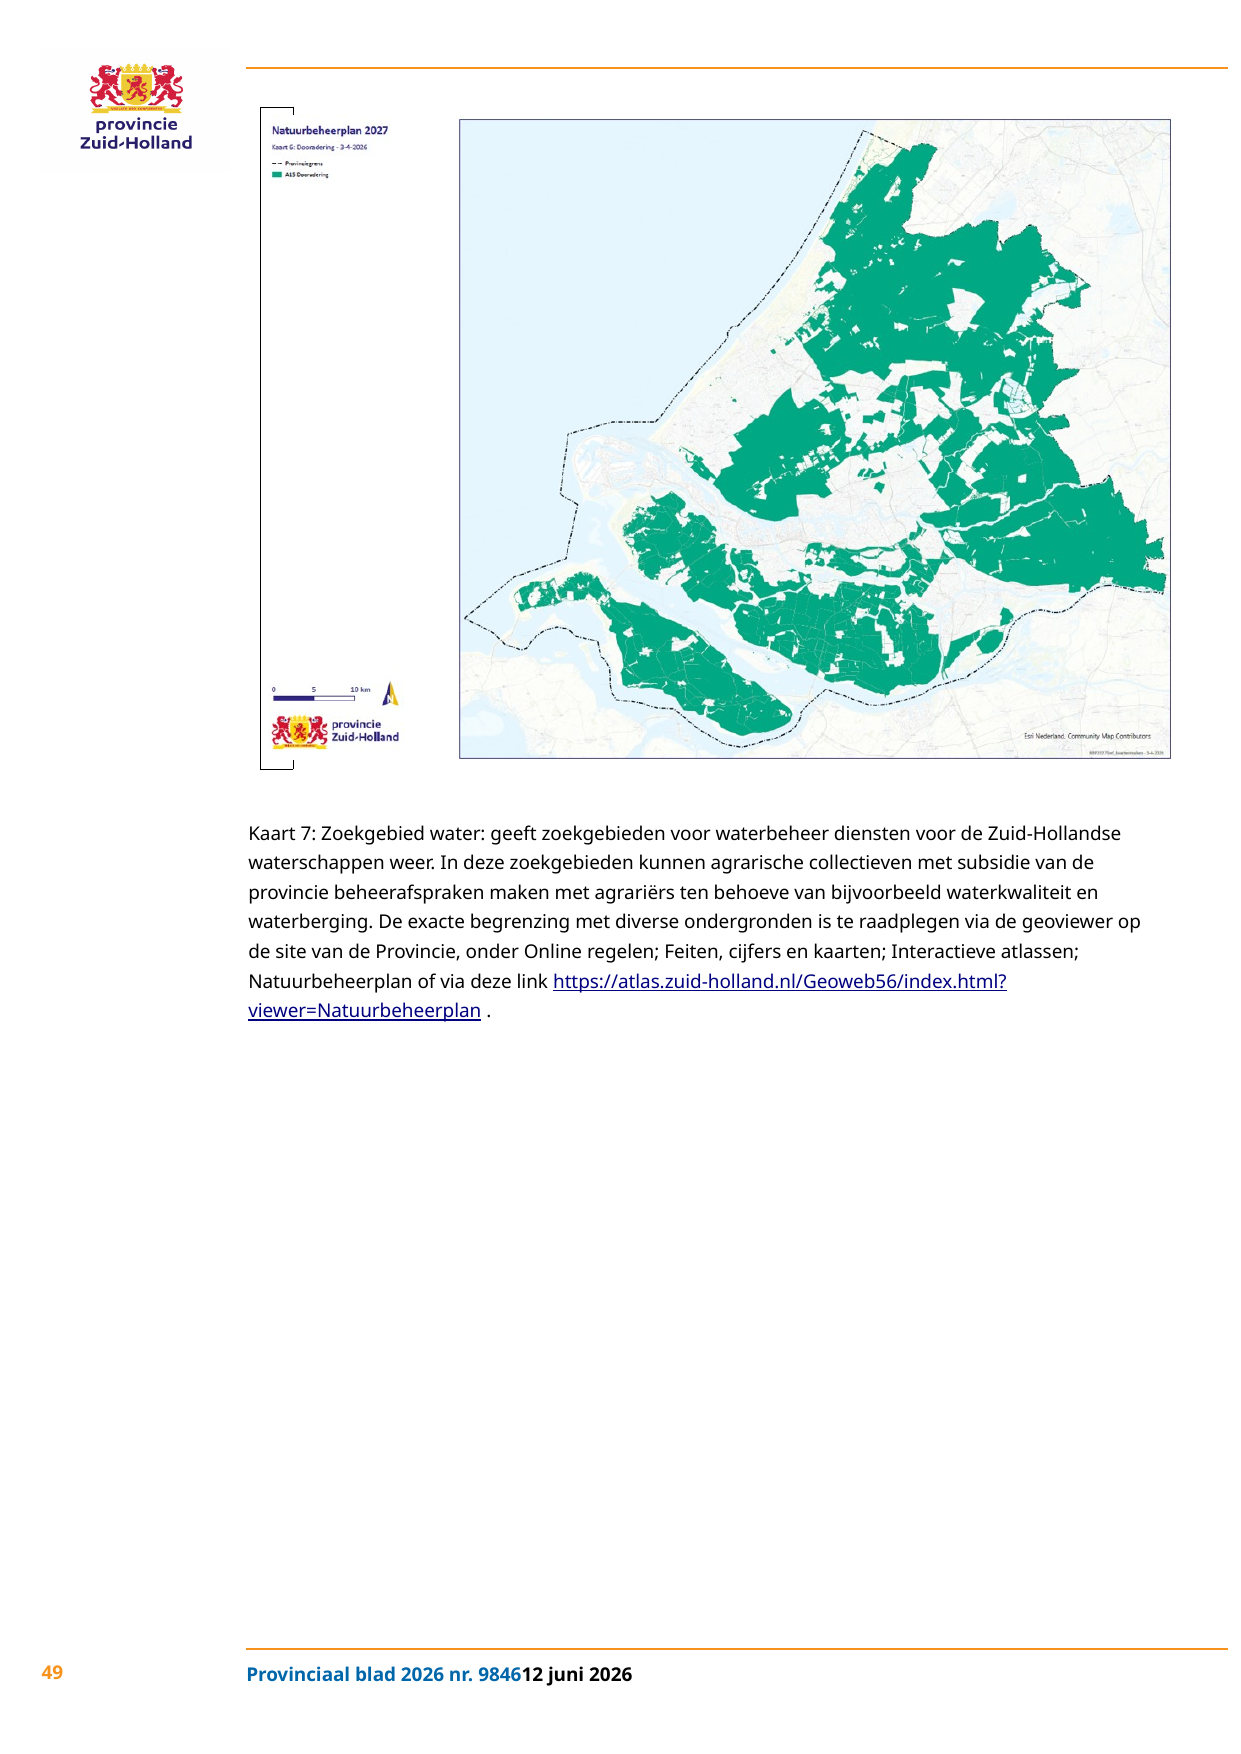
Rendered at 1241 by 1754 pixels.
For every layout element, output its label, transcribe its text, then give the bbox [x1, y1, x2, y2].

text Kaart 7: Zoekgebied water: geeft zoekgebieden voor waterbeheer diensten voor de Zuid-Hollandse waterschappen weer. In deze zoekgebieden kunnen agrarische collectieven met subsidie van de provincie beheerafspraken maken met agrariërs ten behoeve van bijvoorbeeld waterkwaliteit en waterberging. De exacte begrenzing met diverse ondergronden is te raadplegen via de geoviewer op de site van de Provincie, onder Online regelen; Feiten, cijfers en kaarten; Interactieve atlassen; Natuurbeheerplan of via deze link https://atlas.zuid-holland.nl/Geoweb56/index.html?viewer=Natuurbeheerplan . [248, 820, 1152, 1023]
picture [268, 115, 1173, 760]
picture [41, 47, 231, 172]
